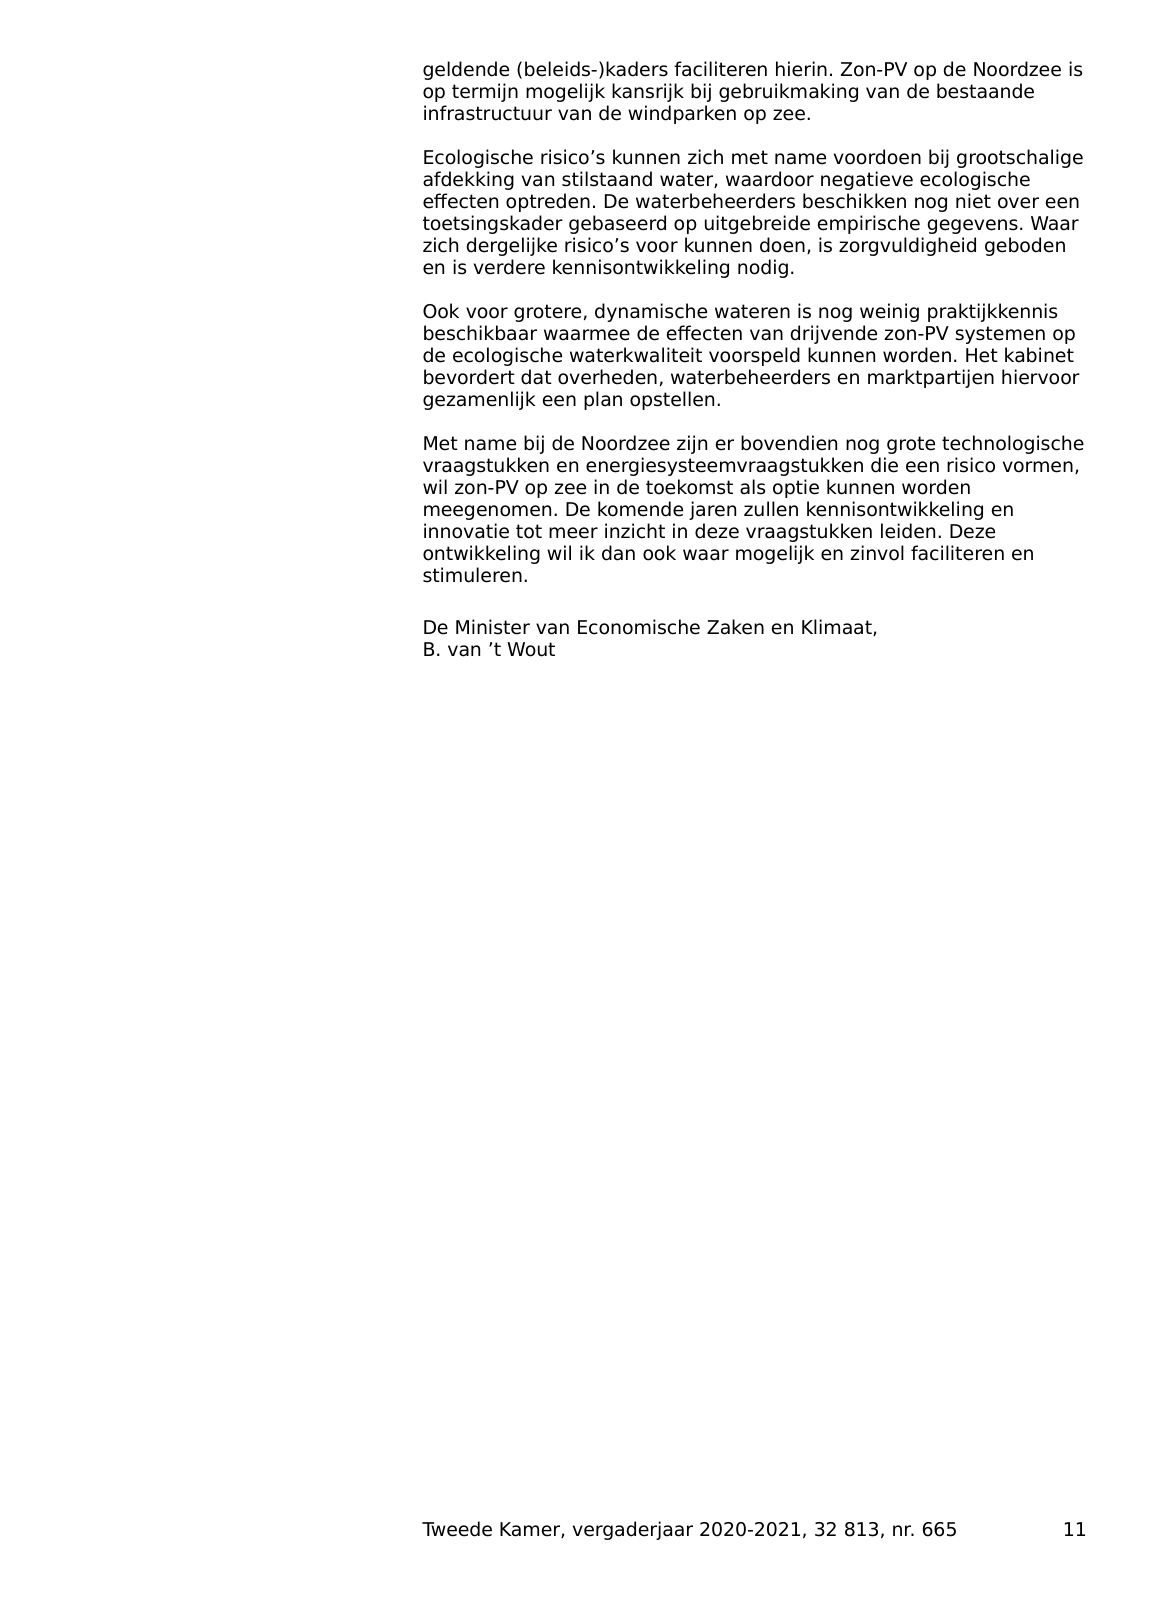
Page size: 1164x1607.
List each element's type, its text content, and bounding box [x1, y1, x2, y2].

text Met name bij de Noordzee zijn er bovendien nog grote technologische vraagstukken en energiesysteemvraagstukken die een risico vormen, wil zon-PV op zee in de toekomst als optie kunnen worden meegenomen. De komende jaren zullen kennisontwikkeling en innovatie tot meer inzicht in deze vraagstukken leiden. Deze ontwikkeling wil ik dan ook waar mogelijk en zinvol faciliteren en stimuleren. [422, 433, 1087, 587]
text De Minister van Economische Zaken en Klimaat, B. van ’t Wout [422, 617, 1087, 661]
text Ecologische risico’s kunnen zich met name voordoen bij grootschalige afdekking van stilstaand water, waardoor negatieve ecologische effecten optreden. De waterbeheerders beschikken nog niet over een toetsingskader gebaseerd op uitgebreide empirische gegevens. Waar zich dergelijke risico’s voor kunnen doen, is zorgvuldigheid geboden en is verdere kennisontwikkeling nodig. [422, 147, 1087, 279]
text Ook voor grotere, dynamische wateren is nog weinig praktijkkennis beschikbaar waarmee de effecten van drijvende zon-PV systemen op de ecologische waterkwaliteit voorspeld kunnen worden. Het kabinet bevordert dat overheden, waterbeheerders en marktpartijen hiervoor gezamenlijk een plan opstellen. [422, 301, 1087, 411]
text geldende (beleids-)kaders faciliteren hierin. Zon-PV op de Noordzee is op termijn mogelijk kansrijk bij gebruikmaking van de bestaande infrastructuur van de windparken op zee. [422, 59, 1087, 125]
